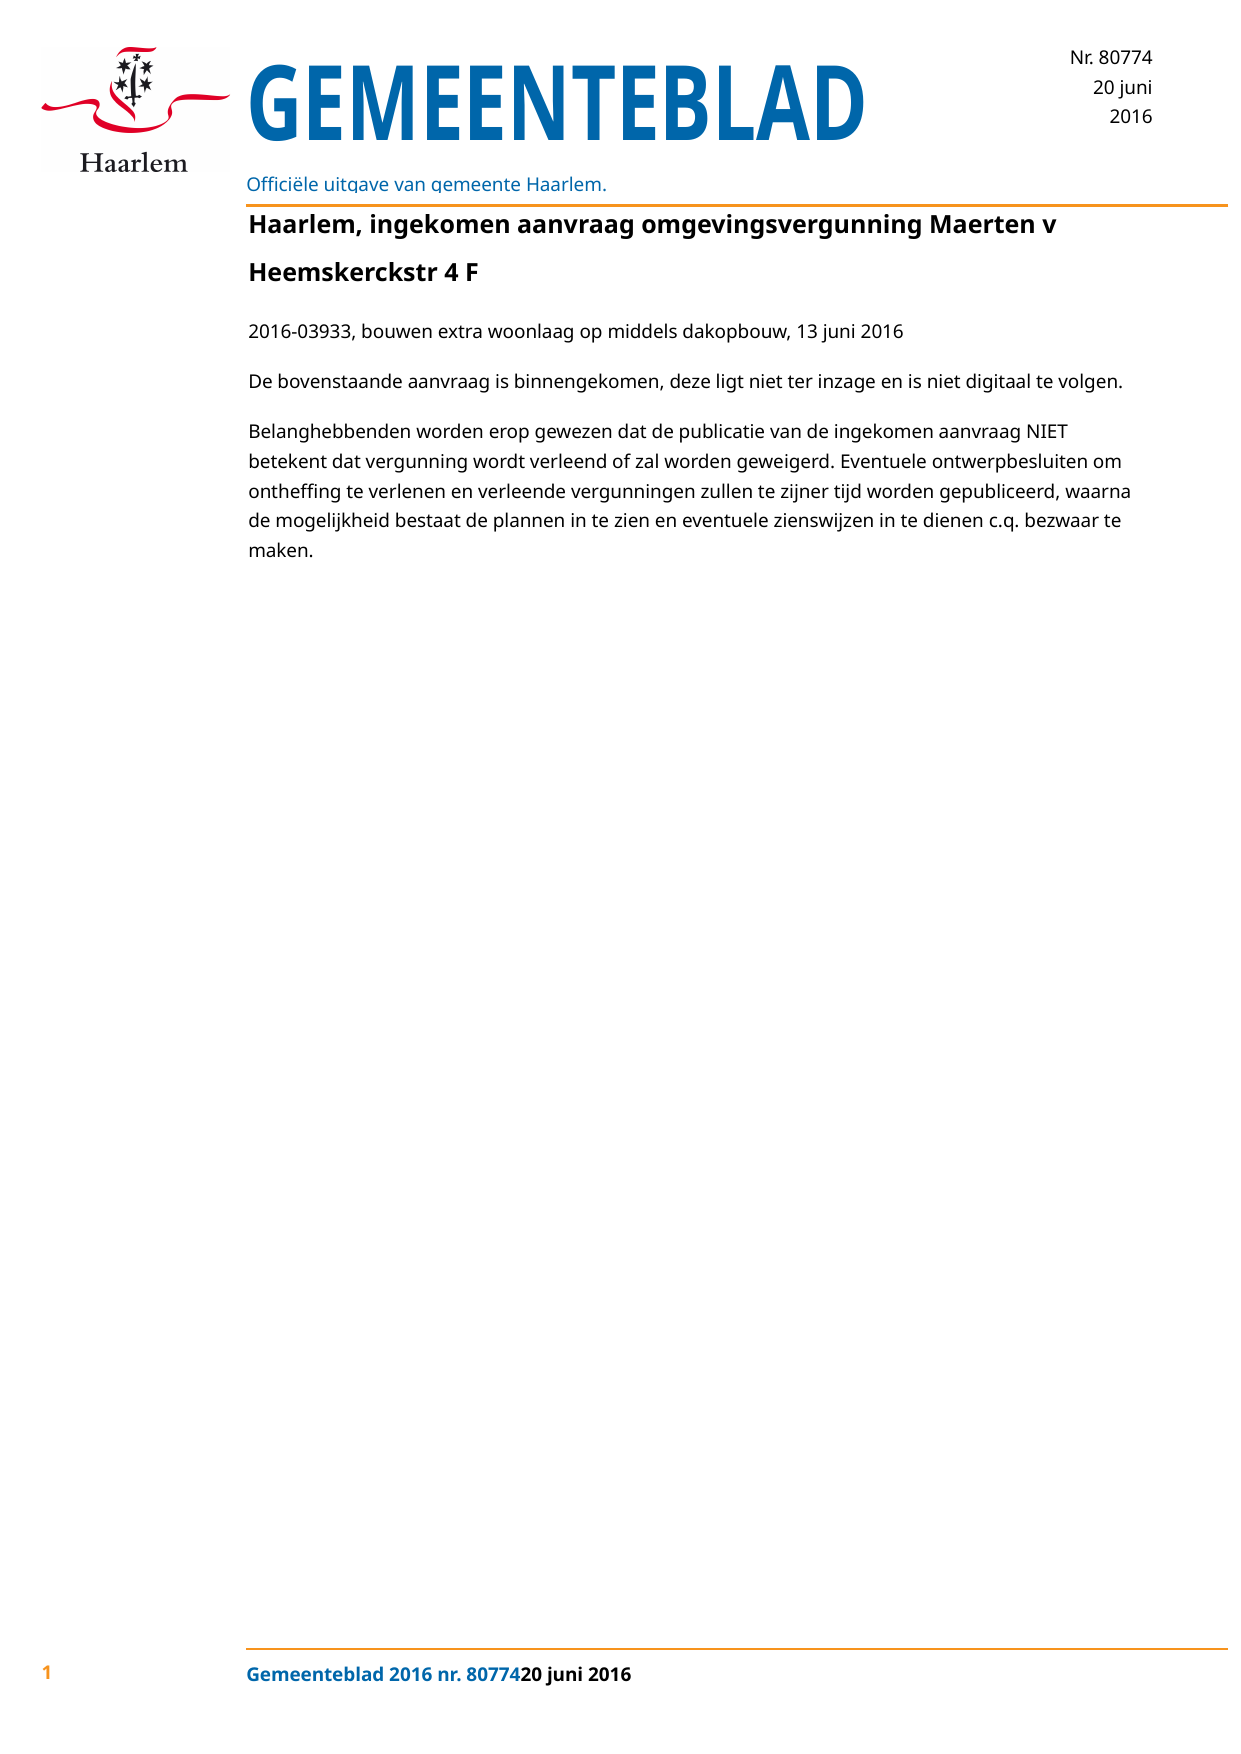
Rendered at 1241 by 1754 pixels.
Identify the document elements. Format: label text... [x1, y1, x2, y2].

text Haarlem, ingekomen aanvraag omgevingsvergunning Maerten v Heemskerckstr 4 F [248, 207, 1152, 288]
text 2016-03933, bouwen extra woonlaag op middels dakopbouw, 13 juni 2016 [248, 318, 1152, 344]
text Belanghebbenden worden erop gewezen dat de publicatie van de ingekomen aanvraag NIET betekent dat vergunning wordt verleend of zal worden geweigerd. Eventuele ontwerpbesluiten om ontheffing te verlenen en verleende vergunningen zullen te zijner tijd worden gepubliceerd, waarna de mogelijkheid bestaat de plannen in te zien en eventuele zienswijzen in te dienen c.q. bezwaar te maken. [248, 419, 1152, 563]
text De bovenstaande aanvraag is binnengekomen, deze ligt niet ter inzage en is niet digitaal te volgen. [248, 368, 1152, 394]
picture [41, 47, 231, 172]
